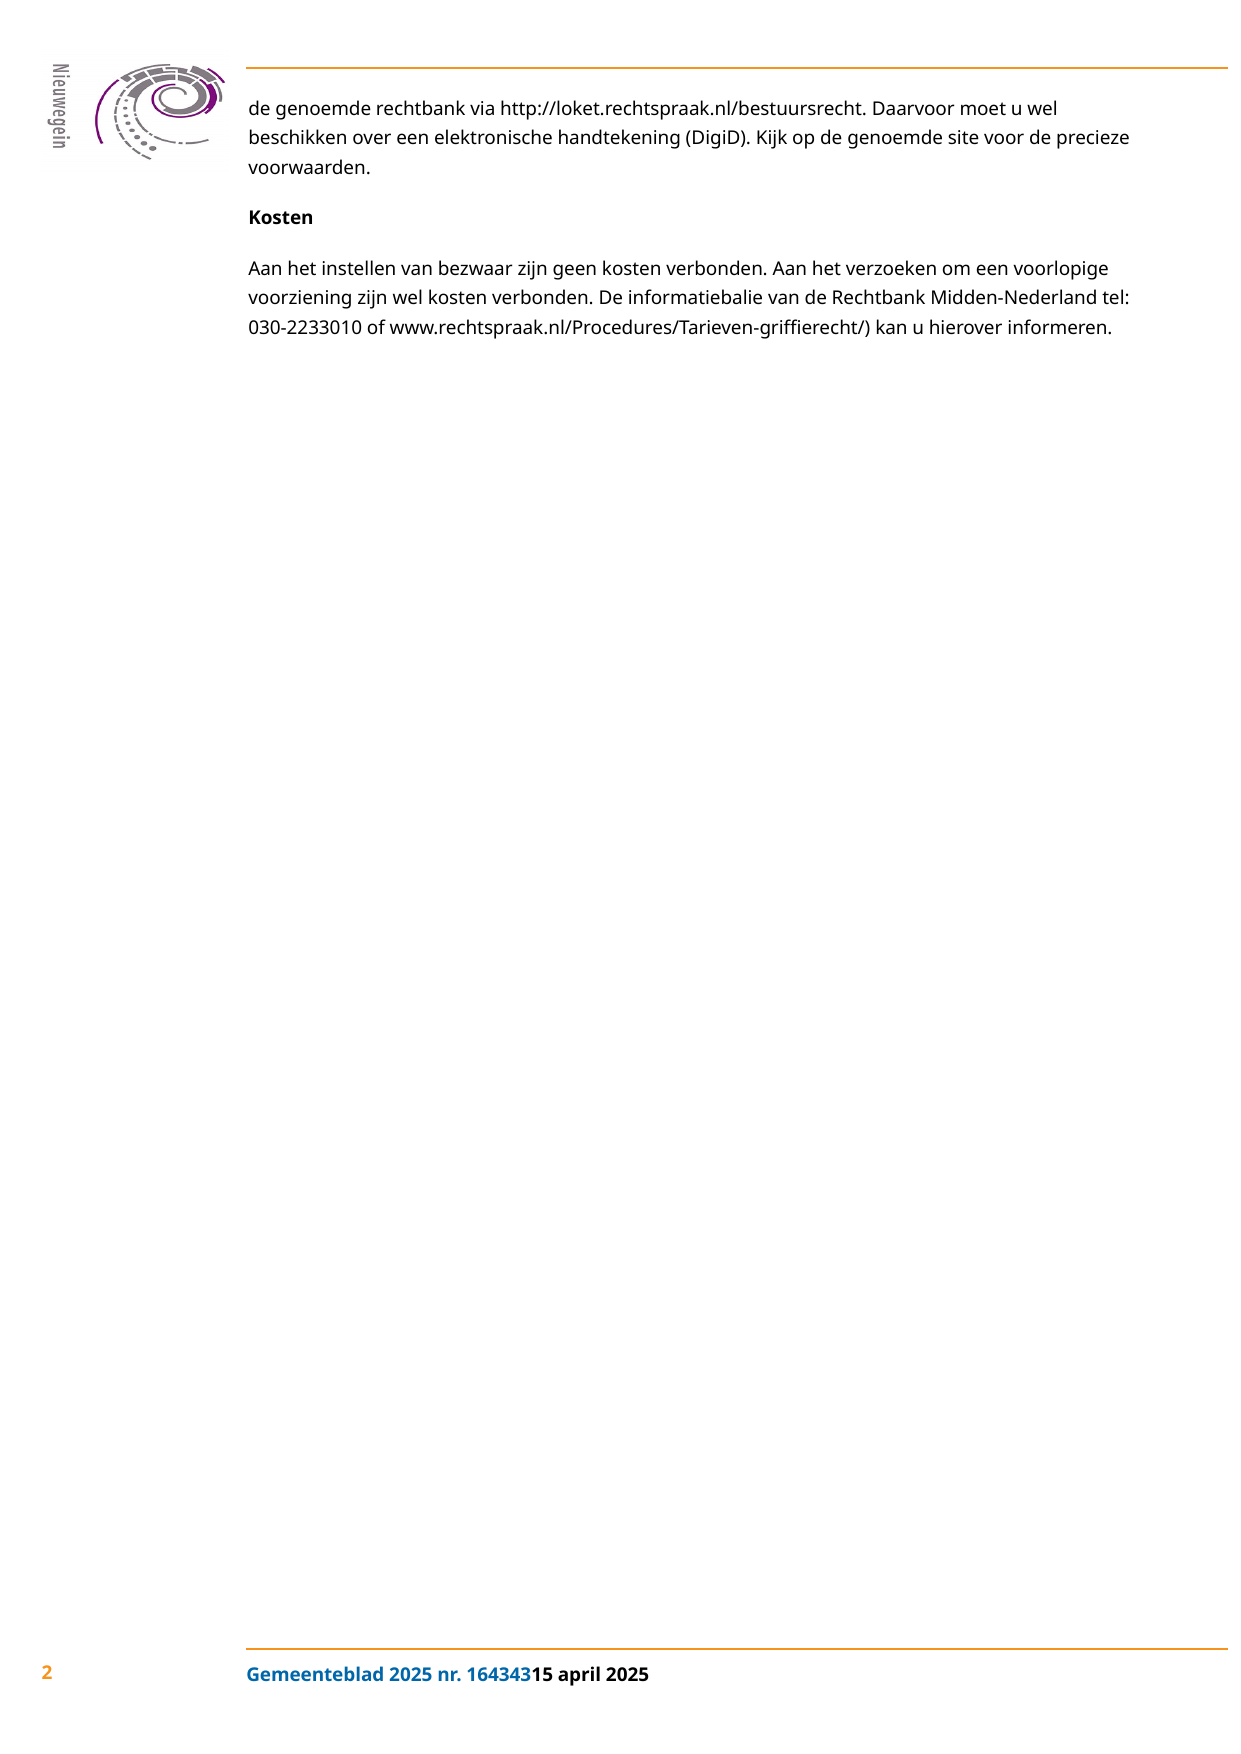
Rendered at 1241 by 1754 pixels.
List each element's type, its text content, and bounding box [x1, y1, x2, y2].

text Kosten [248, 204, 1152, 230]
text Aan het instellen van bezwaar zijn geen kosten verbonden. Aan het verzoeken om een voorlopige voorziening zijn wel kosten verbonden. De informatiebalie van de Rechtbank Midden-Nederland tel: 030-2233010 of www.rechtspraak.nl/Procedures/Tarieven-griffierecht/) kan u hierover informeren. [248, 255, 1152, 340]
text de genoemde rechtbank via http://loket.rechtspraak.nl/bestuursrecht. Daarvoor moet u wel beschikken over een elektronische handtekening (DigiD). Kijk op de genoemde site voor de precieze voorwaarden. [248, 95, 1152, 180]
picture [41, 47, 231, 172]
